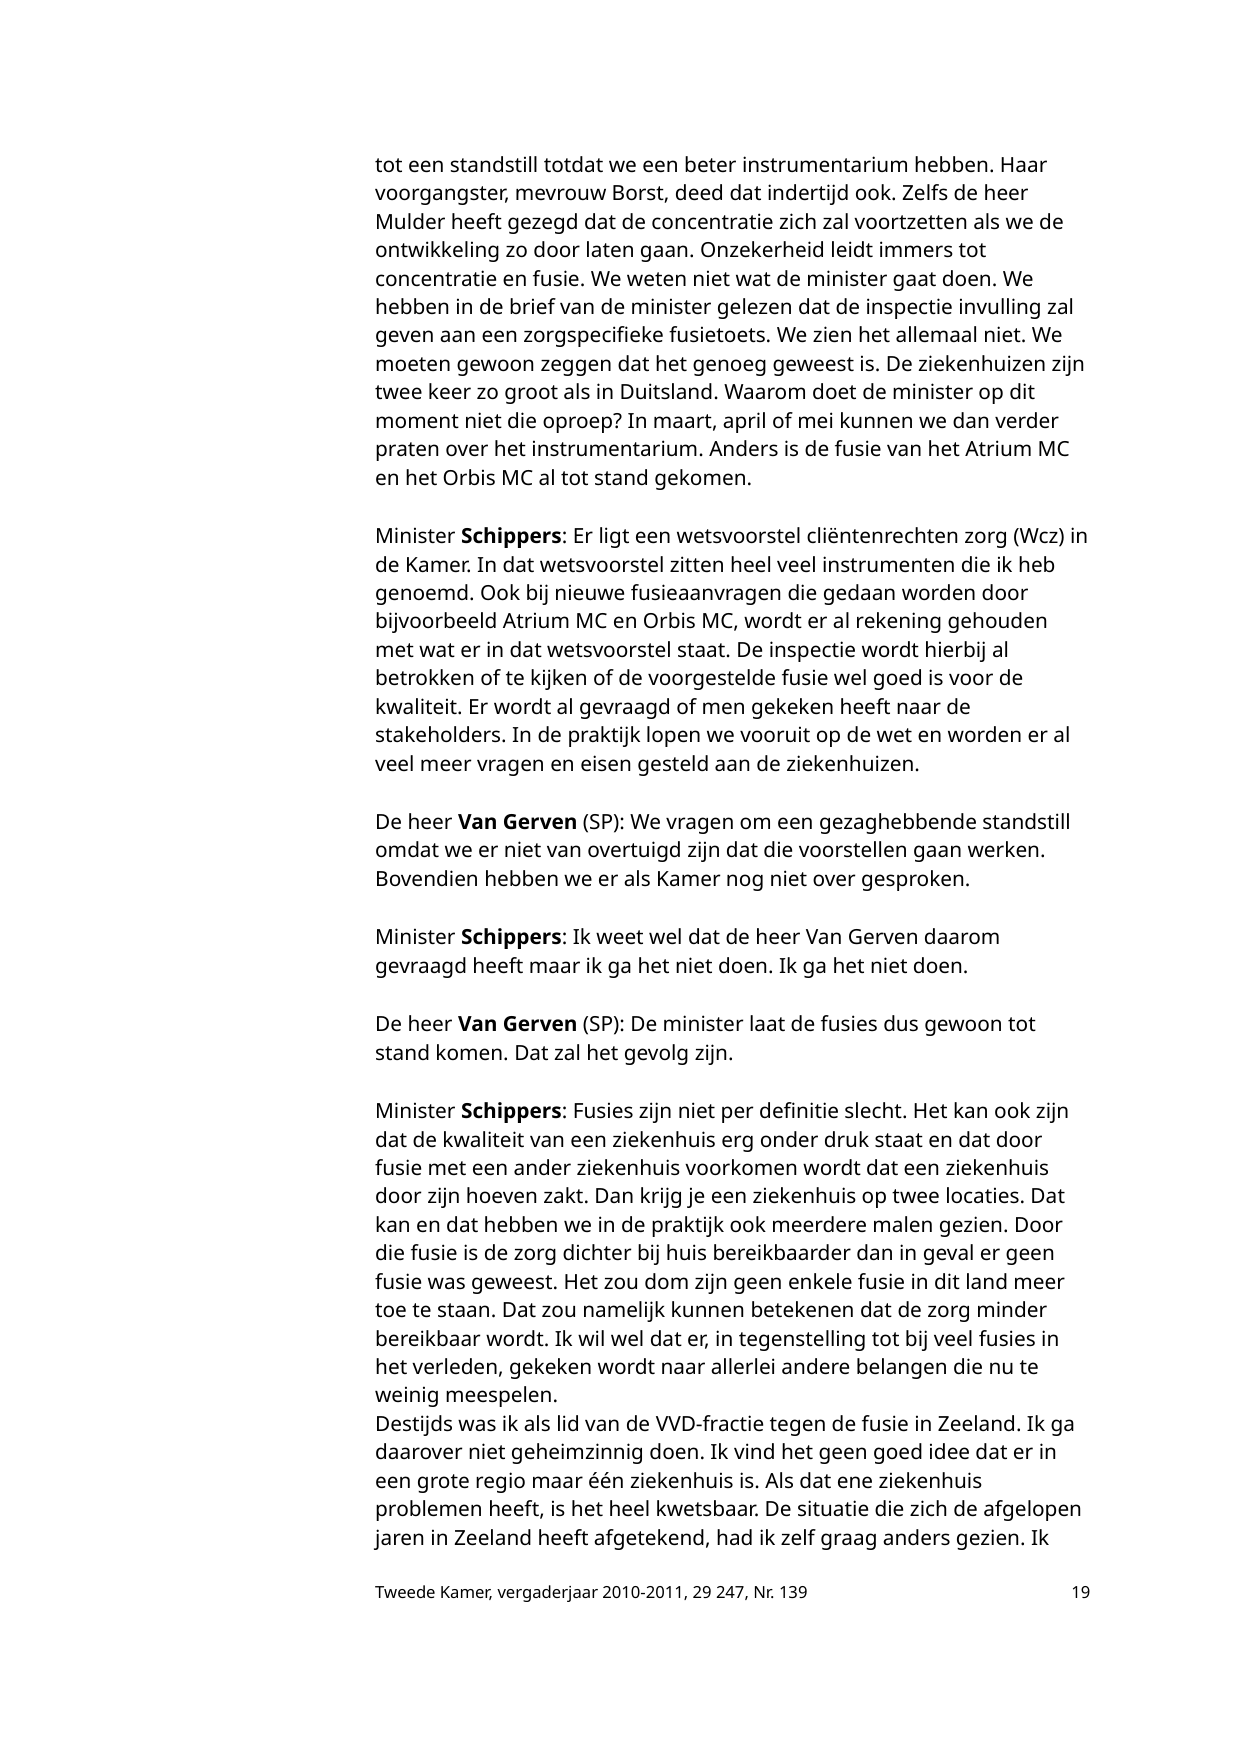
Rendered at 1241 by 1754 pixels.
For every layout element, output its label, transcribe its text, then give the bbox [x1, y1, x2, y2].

text tot een standstill totdat we een beter instrumentarium hebben. Haar voorgangster, mevrouw Borst, deed dat indertijd ook. Zelfs de heer Mulder heeft gezegd dat de concentratie zich zal voortzetten als we de ontwikkeling zo door laten gaan. Onzekerheid leidt immers tot concentratie en fusie. We weten niet wat de minister gaat doen. We hebben in de brief van de minister gelezen dat de inspectie invulling zal geven aan een zorgspecifieke fusietoets. We zien het allemaal niet. We moeten gewoon zeggen dat het genoeg geweest is. De ziekenhuizen zijn twee keer zo groot als in Duitsland. Waarom doet de minister op dit moment niet die oproep? In maart, april of mei kunnen we dan verder praten over het instrumentarium. Anders is de fusie van het Atrium MC en het Orbis MC al tot stand gekomen. [375, 150, 1090, 491]
text De heer Van Gerven (SP): We vragen om een gezaghebbende standstill omdat we er niet van overtuigd zijn dat die voorstellen gaan werken. Bovendien hebben we er als Kamer nog niet over gesproken. [375, 807, 1090, 892]
text Destijds was ik als lid van de VVD-fractie tegen de fusie in Zeeland. Ik ga daarover niet geheimzinnig doen. Ik vind het geen goed idee dat er in een grote regio maar één ziekenhuis is. Als dat ene ziekenhuis problemen heeft, is het heel kwetsbaar. De situatie die zich de afgelopen jaren in Zeeland heeft afgetekend, had ik zelf graag anders gezien. Ik [375, 1409, 1090, 1551]
text Minister Schippers: Fusies zijn niet per definitie slecht. Het kan ook zijn dat de kwaliteit van een ziekenhuis erg onder druk staat en dat door fusie met een ander ziekenhuis voorkomen wordt dat een ziekenhuis door zijn hoeven zakt. Dan krijg je een ziekenhuis op twee locaties. Dat kan en dat hebben we in de praktijk ook meerdere malen gezien. Door die fusie is de zorg dichter bij huis bereikbaarder dan in geval er geen fusie was geweest. Het zou dom zijn geen enkele fusie in dit land meer toe te staan. Dat zou namelijk kunnen betekenen dat de zorg minder bereikbaar wordt. Ik wil wel dat er, in tegenstelling tot bij veel fusies in het verleden, gekeken wordt naar allerlei andere belangen die nu te weinig meespelen. [375, 1096, 1090, 1409]
text Minister Schippers: Ik weet wel dat de heer Van Gerven daarom gevraagd heeft maar ik ga het niet doen. Ik ga het niet doen. [375, 922, 1090, 979]
text De heer Van Gerven (SP): De minister laat de fusies dus gewoon tot stand komen. Dat zal het gevolg zijn. [375, 1009, 1090, 1066]
text Minister Schippers: Er ligt een wetsvoorstel cliëntenrechten zorg (Wcz) in de Kamer. In dat wetsvoorstel zitten heel veel instrumenten die ik heb genoemd. Ook bij nieuwe fusieaanvragen die gedaan worden door bijvoorbeeld Atrium MC en Orbis MC, wordt er al rekening gehouden met wat er in dat wetsvoorstel staat. De inspectie wordt hierbij al betrokken of te kijken of de voorgestelde fusie wel goed is voor de kwaliteit. Er wordt al gevraagd of men gekeken heeft naar de stakeholders. In de praktijk lopen we vooruit op de wet en worden er al veel meer vragen en eisen gesteld aan de ziekenhuizen. [375, 521, 1090, 777]
